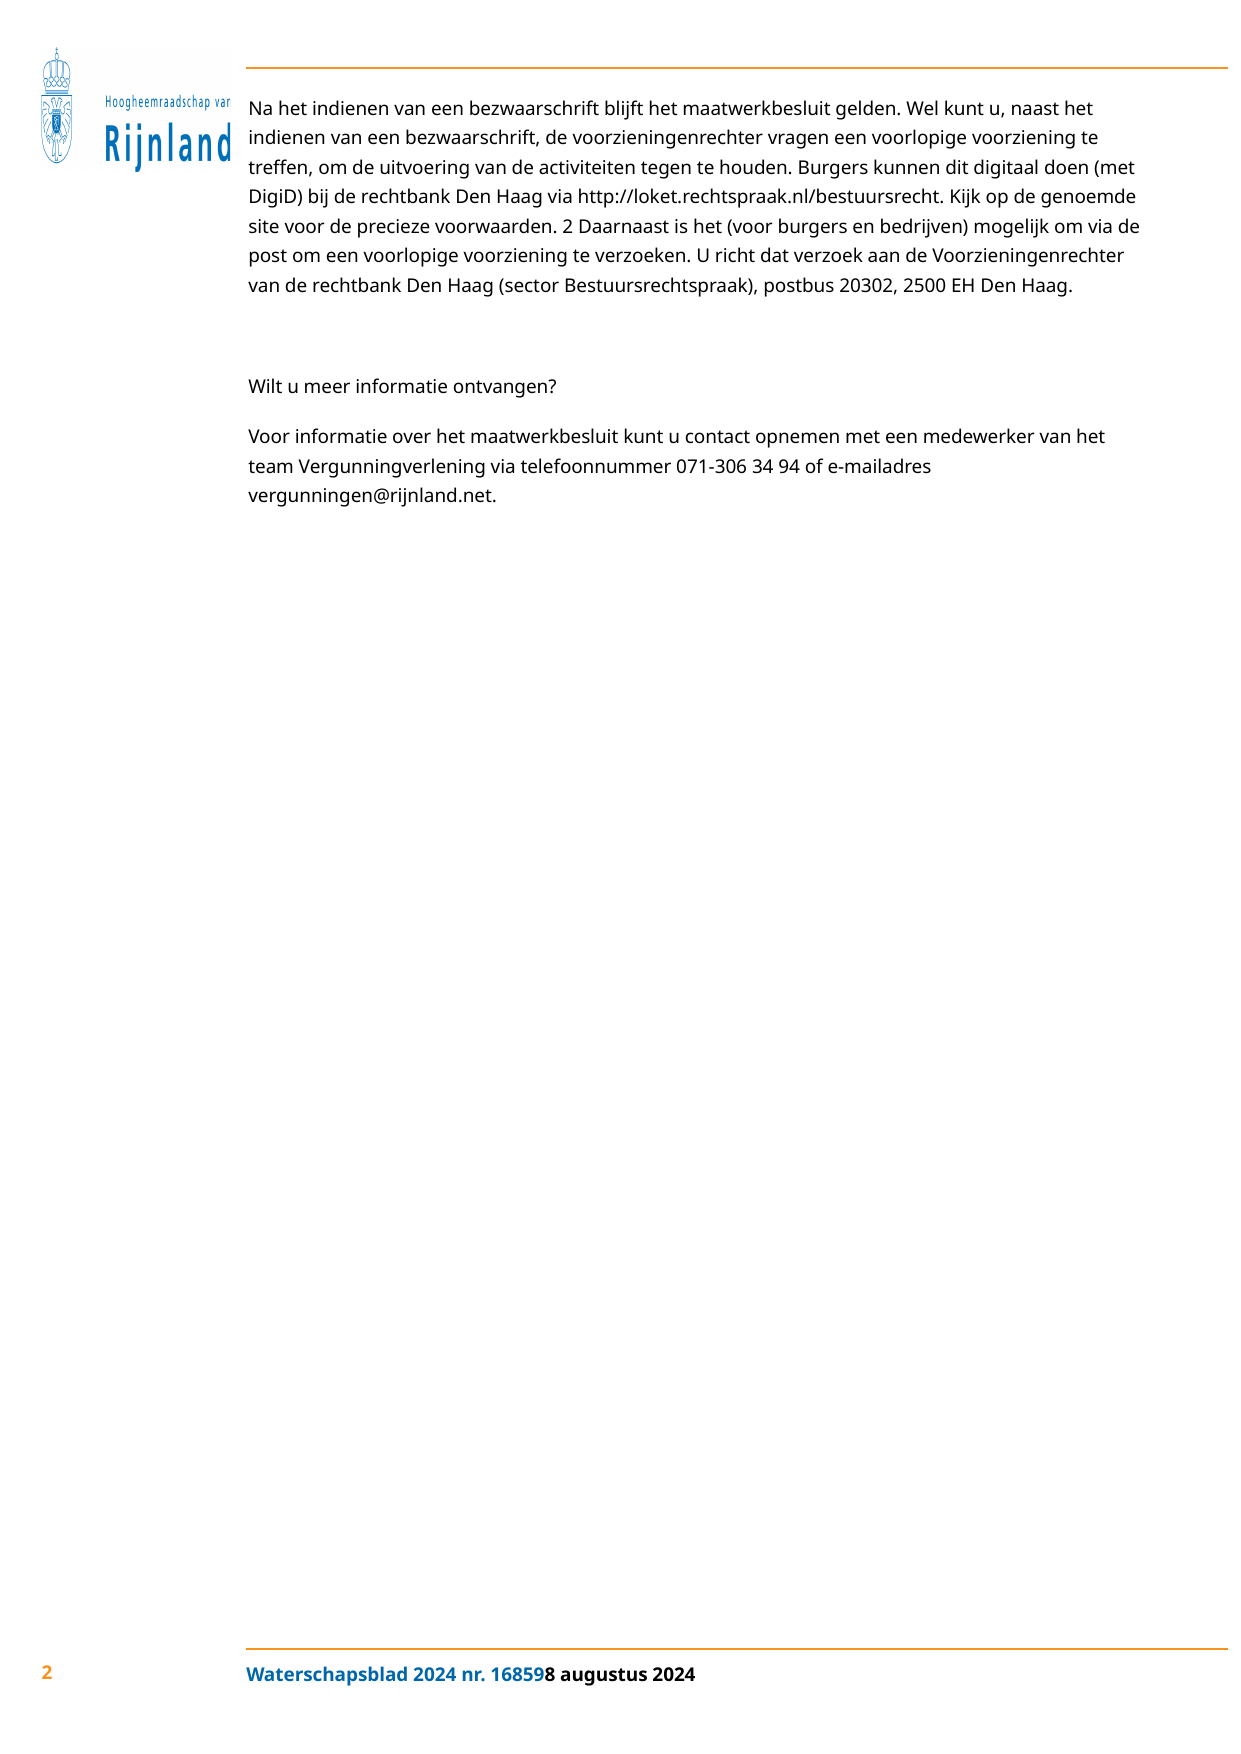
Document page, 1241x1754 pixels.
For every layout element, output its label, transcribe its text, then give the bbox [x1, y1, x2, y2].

text Wilt u meer informatie ontvangen? [248, 373, 1152, 399]
text Na het indienen van een bezwaarschrift blijft het maatwerkbesluit gelden. Wel kunt u, naast het indienen van een bezwaarschrift, de voorzieningenrechter vragen een voorlopige voorziening te treffen, om de uitvoering van de activiteiten tegen te houden. Burgers kunnen dit digitaal doen (met DigiD) bij de rechtbank Den Haag via http://loket.rechtspraak.nl/bestuursrecht. Kijk op de genoemde site voor de precieze voorwaarden. 2 Daarnaast is het (voor burgers en bedrijven) mogelijk om via de post om een voorlopige voorziening te verzoeken. U richt dat verzoek aan de Voorzieningenrechter van de rechtbank Den Haag (sector Bestuursrechtspraak), postbus 20302, 2500 EH Den Haag. [248, 95, 1152, 298]
picture [41, 47, 231, 172]
text Voor informatie over het maatwerkbesluit kunt u contact opnemen met een medewerker van het team Vergunningverlening via telefoonnummer 071-306 34 94 of e-mailadres vergunningen@rijnland.net. [248, 423, 1152, 508]
